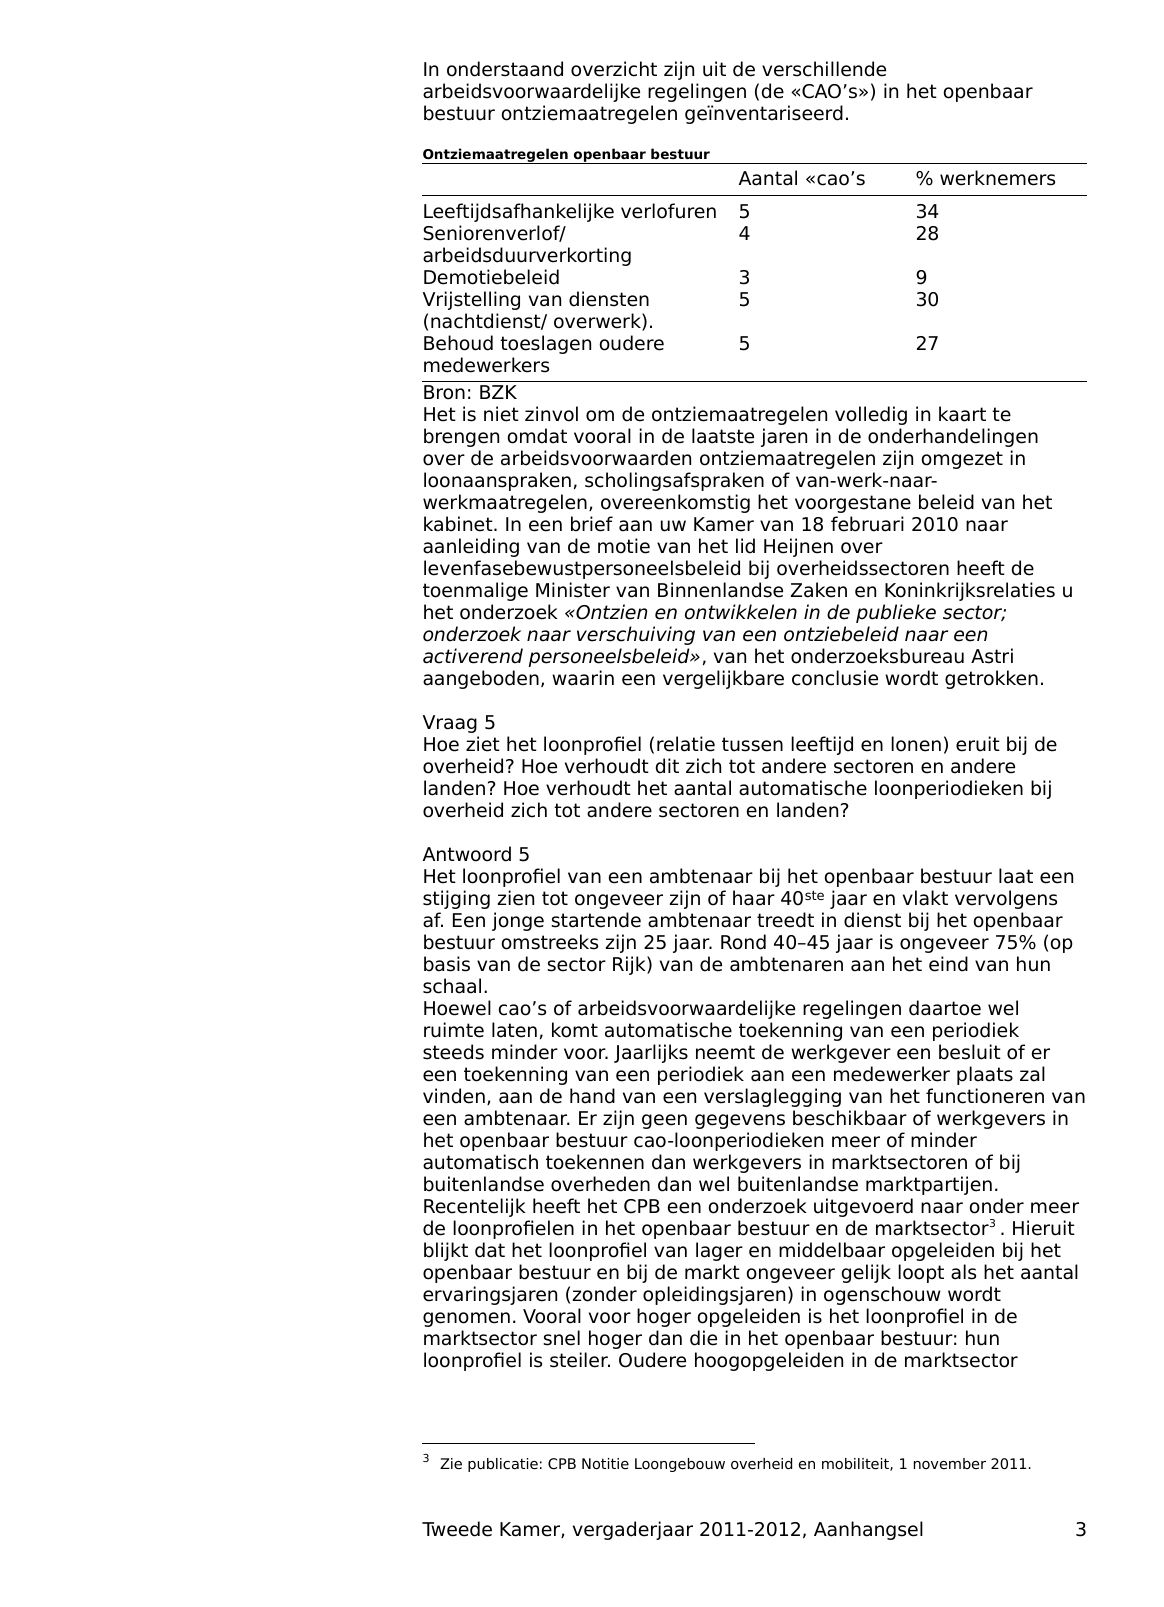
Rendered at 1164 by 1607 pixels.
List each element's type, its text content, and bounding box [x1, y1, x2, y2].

table_cell 30 [910, 289, 1087, 333]
table_cell [422, 164, 732, 195]
table_cell 9 [910, 267, 1087, 289]
table_cell 34 [910, 196, 1087, 223]
table_cell 28 [910, 223, 1087, 267]
text Vraag 5 [422, 712, 1087, 734]
text Antwoord 5 [422, 844, 1087, 866]
table_cell Behoud toeslagen oudere medewerkers [422, 333, 732, 381]
text Recentelijk heeft het CPB een onderzoek uitgevoerd naar onder meer de loonprofielen in het openbaar bestuur en de marktsector. Hieruit blijkt dat het loonprofiel van lager en middelbaar opgeleiden bij het openbaar bestuur en bij de markt ongeveer gelijk loopt als het aantal ervaringsjaren (zonder opleidingsjaren) in ogenschouw wordt genomen. Vooral voor hoger opgeleiden is het loonprofiel in de marktsector snel hoger dan die in het openbaar bestuur: hun loonprofiel is steiler. Oudere hoogopgeleiden in de marktsector [422, 1196, 1087, 1372]
table_cell Aantal «cao’s [732, 164, 909, 195]
table_cell 5 [732, 289, 909, 333]
table_cell Vrijstelling van diensten (nachtdienst/ overwerk). [422, 289, 732, 333]
text Hoewel cao’s of arbeidsvoorwaardelijke regelingen daartoe wel ruimte laten, komt automatische toekenning van een periodiek steeds minder voor. Jaarlijks neemt de werkgever een besluit of er een toekenning van een periodiek aan een medewerker plaats zal vinden, aan de hand van een verslaglegging van het functioneren van een ambtenaar. Er zijn geen gegevens beschikbaar of werkgevers in het openbaar bestuur cao-loonperiodieken meer of minder automatisch toekennen dan werkgevers in marktsectoren of bij buitenlandse overheden dan wel buitenlandse marktpartijen. [422, 998, 1087, 1196]
table_cell 4 [732, 223, 909, 267]
table_cell Demotiebeleid [422, 267, 732, 289]
text Het is niet zinvol om de ontziemaatregelen volledig in kaart te brengen omdat vooral in de laatste jaren in de onderhandelingen over de arbeidsvoorwaarden ontziemaatregelen zijn omgezet in loonaanspraken, scholingsafspraken of van-werk-naar-werkmaatregelen, overeenkomstig het voorgestane beleid van het kabinet. In een brief aan uw Kamer van 18 februari 2010 naar aanleiding van de motie van het lid Heijnen over levenfasebewustpersoneelsbeleid bij overheidssectoren heeft de toenmalige Minister van Binnenlandse Zaken en Koninkrijksrelaties u het onderzoek «Ontzien en ontwikkelen in de publieke sector; onderzoek naar verschuiving van een ontziebeleid naar een activerend personeelsbeleid», van het onderzoeksbureau Astri aangeboden, waarin een vergelijkbare conclusie wordt getrokken. [422, 404, 1087, 690]
table_cell Bron: BZK [422, 382, 1087, 404]
text In onderstaand overzicht zijn uit de verschillende arbeidsvoorwaardelijke regelingen (de «CAO’s») in het openbaar bestuur ontziemaatregelen geïnventariseerd. [422, 59, 1087, 125]
table_cell 27 [910, 333, 1087, 381]
table_cell 5 [732, 196, 909, 223]
table_cell 5 [732, 333, 909, 381]
table_cell Leeftijdsafhankelijke verlofuren [422, 196, 732, 223]
table_header Ontziemaatregelen openbaar bestuur [422, 147, 1087, 163]
table_cell 3 [732, 267, 909, 289]
text Hoe ziet het loonprofiel (relatie tussen leeftijd en lonen) eruit bij de overheid? Hoe verhoudt dit zich tot andere sectoren en andere landen? Hoe verhoudt het aantal automatische loonperiodieken bij overheid zich tot andere sectoren en landen? [422, 734, 1087, 822]
table_cell % werknemers [910, 164, 1087, 195]
table_cell Seniorenverlof/arbeidsduurverkorting [422, 223, 732, 267]
text Het loonprofiel van een ambtenaar bij het openbaar bestuur laat een stijging zien tot ongeveer zijn of haar 40ste jaar en vlakt vervolgens af. Een jonge startende ambtenaar treedt in dienst bij het openbaar bestuur omstreeks zijn 25 jaar. Rond 40–45 jaar is ongeveer 75% (op basis van de sector Rijk) van de ambtenaren aan het eind van hun schaal. [422, 866, 1087, 998]
text Zie publicatie: CPB Notitie Loongebouw overheid en mobiliteit, 1 november 2011. [422, 1452, 1087, 1474]
